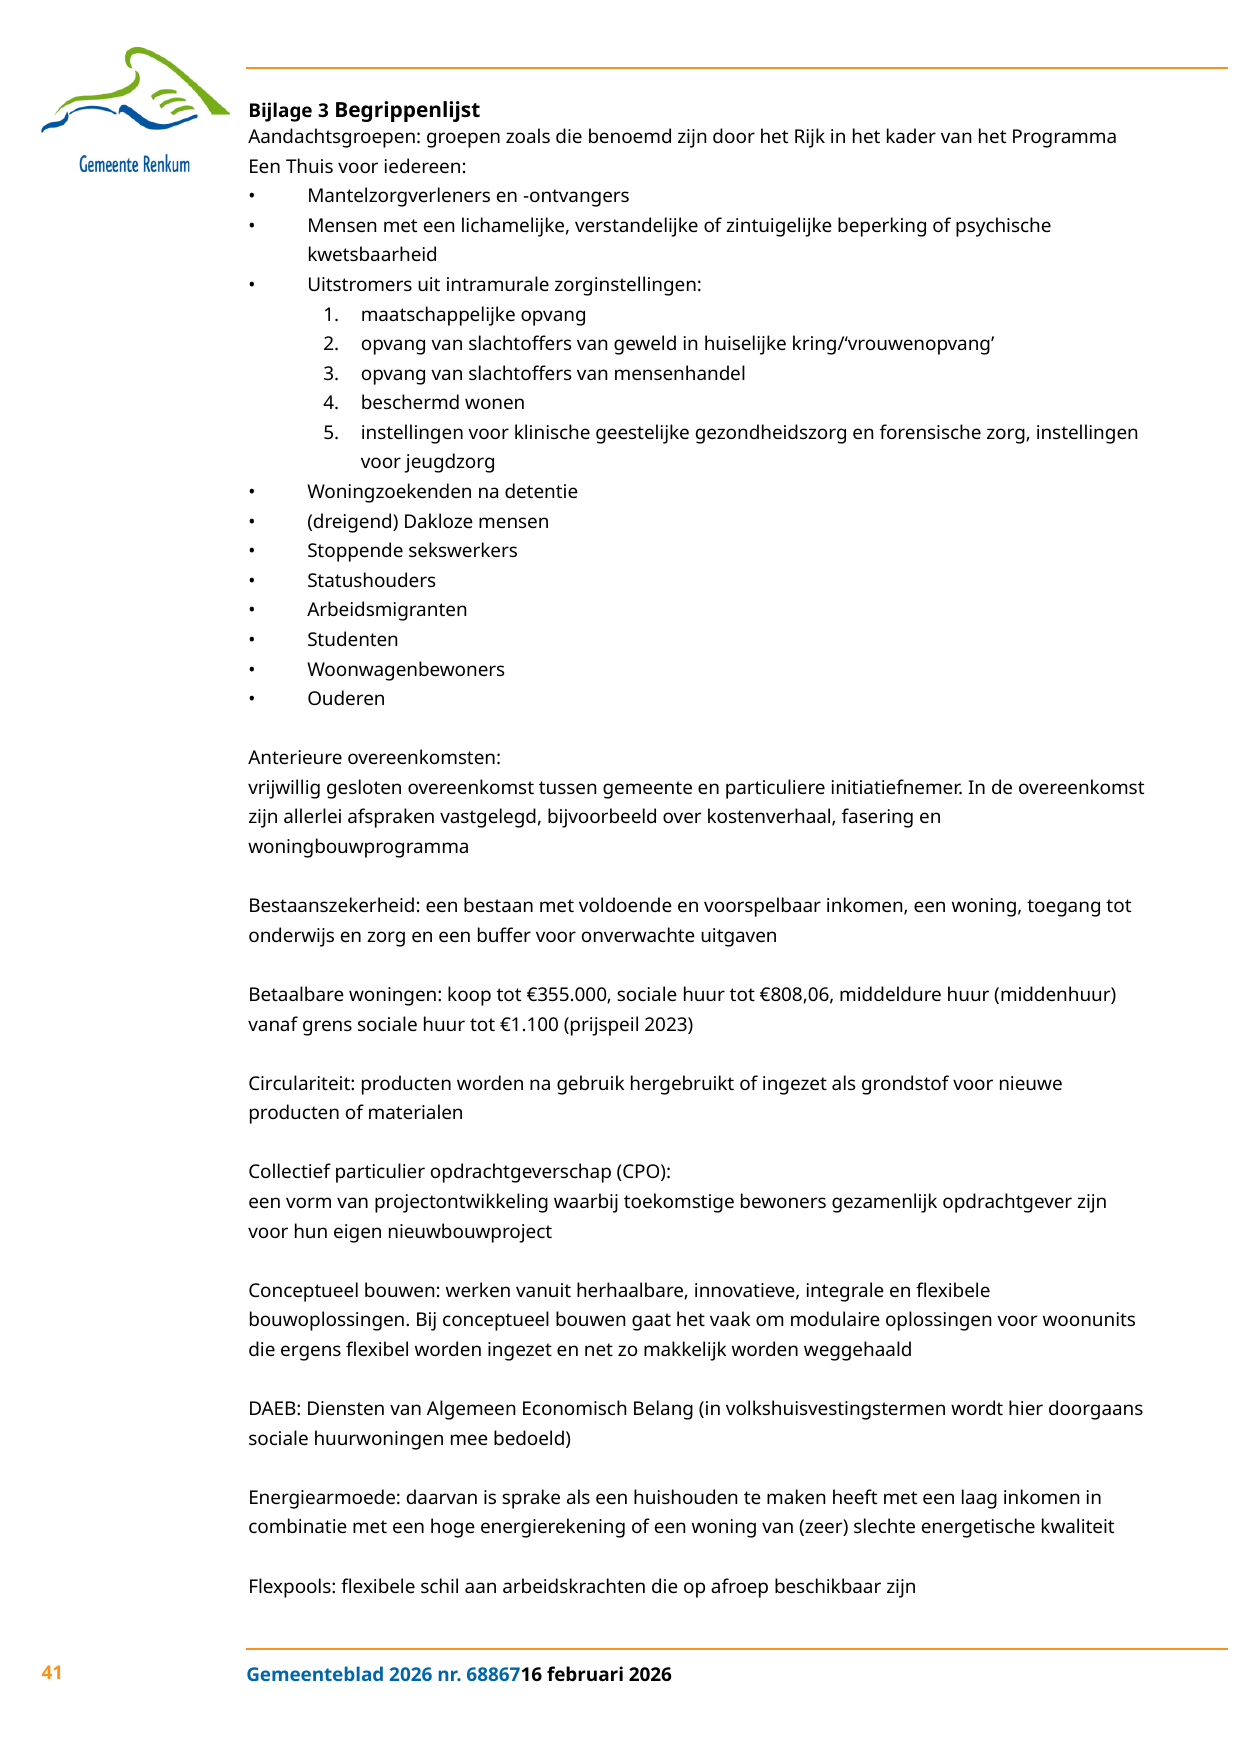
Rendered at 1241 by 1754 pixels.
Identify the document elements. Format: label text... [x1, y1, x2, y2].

text Bestaanszekerheid: een bestaan met voldoende en voorspelbaar inkomen, een woning, toegang tot onderwijs en zorg en een buffer voor onverwachte uitgaven [248, 892, 1152, 948]
list Woningzoekenden na detentie [248, 478, 1152, 504]
list opvang van slachtoffers van geweld in huiselijke kring/‘vrouwenopvang’ [323, 330, 1152, 356]
text Anterieure overeenkomsten: [248, 744, 1152, 770]
text Betaalbare woningen: koop tot €355.000, sociale huur tot €808,06, middeldure huur (middenhuur) vanaf grens sociale huur tot €1.100 (prijspeil 2023) [248, 981, 1152, 1037]
list Mensen met een lichamelijke, verstandelijke of zintuigelijke beperking of psychische kwetsbaarheid [248, 212, 1152, 267]
list Mantelzorgverleners en -ontvangers [248, 182, 1152, 208]
list maatschappelijke opvang [323, 301, 1152, 327]
text Aandachtsgroepen: groepen zoals die benoemd zijn door het Rijk in het kader van het Programma Een Thuis voor iedereen: [248, 123, 1152, 179]
list (dreigend) Dakloze mensen [248, 508, 1152, 534]
text DAEB: Diensten van Algemeen Economisch Belang (in volkshuisvestingstermen wordt hier doorgaans sociale huurwoningen mee bedoeld) [248, 1395, 1152, 1451]
list instellingen voor klinische geestelijke gezondheidszorg en forensische zorg, instellingen voor jeugdzorg [323, 419, 1152, 474]
list Woonwagenbewoners [248, 656, 1152, 682]
text Bijlage 3 Begrippenlijst [248, 95, 1152, 123]
list Studenten [248, 626, 1152, 652]
picture [41, 47, 231, 172]
list beschermd wonen [323, 389, 1152, 415]
text Collectief particulier opdrachtgeverschap (CPO): [248, 1159, 1152, 1184]
list Ouderen [248, 685, 1152, 711]
list opvang van slachtoffers van mensenhandel [323, 360, 1152, 386]
text Flexpools: flexibele schil aan arbeidskrachten die op afroep beschikbaar zijn [248, 1573, 1152, 1599]
list Statushouders [248, 567, 1152, 593]
list Stoppende sekswerkers [248, 537, 1152, 563]
list Arbeidsmigranten [248, 597, 1152, 622]
text Circulariteit: producten worden na gebruik hergebruikt of ingezet als grondstof voor nieuwe producten of materialen [248, 1070, 1152, 1125]
list Uitstromers uit intramurale zorginstellingen: [248, 271, 1152, 297]
text Conceptueel bouwen: werken vanuit herhaalbare, innovatieve, integrale en flexibele bouwoplossingen. Bij conceptueel bouwen gaat het vaak om modulaire oplossingen voor woonunits die ergens flexibel worden ingezet en net zo makkelijk worden weggehaald [248, 1277, 1152, 1362]
text Energiearmoede: daarvan is sprake als een huishouden te maken heeft met een laag inkomen in combinatie met een hoge energierekening of een woning van (zeer) slechte energetische kwaliteit [248, 1484, 1152, 1539]
text vrijwillig gesloten overeenkomst tussen gemeente en particuliere initiatiefnemer. In de overeenkomst zijn allerlei afspraken vastgelegd, bijvoorbeeld over kostenverhaal, fasering en woningbouwprogramma [248, 774, 1152, 859]
text een vorm van projectontwikkeling waarbij toekomstige bewoners gezamenlijk opdrachtgever zijn voor hun eigen nieuwbouwproject [248, 1188, 1152, 1244]
